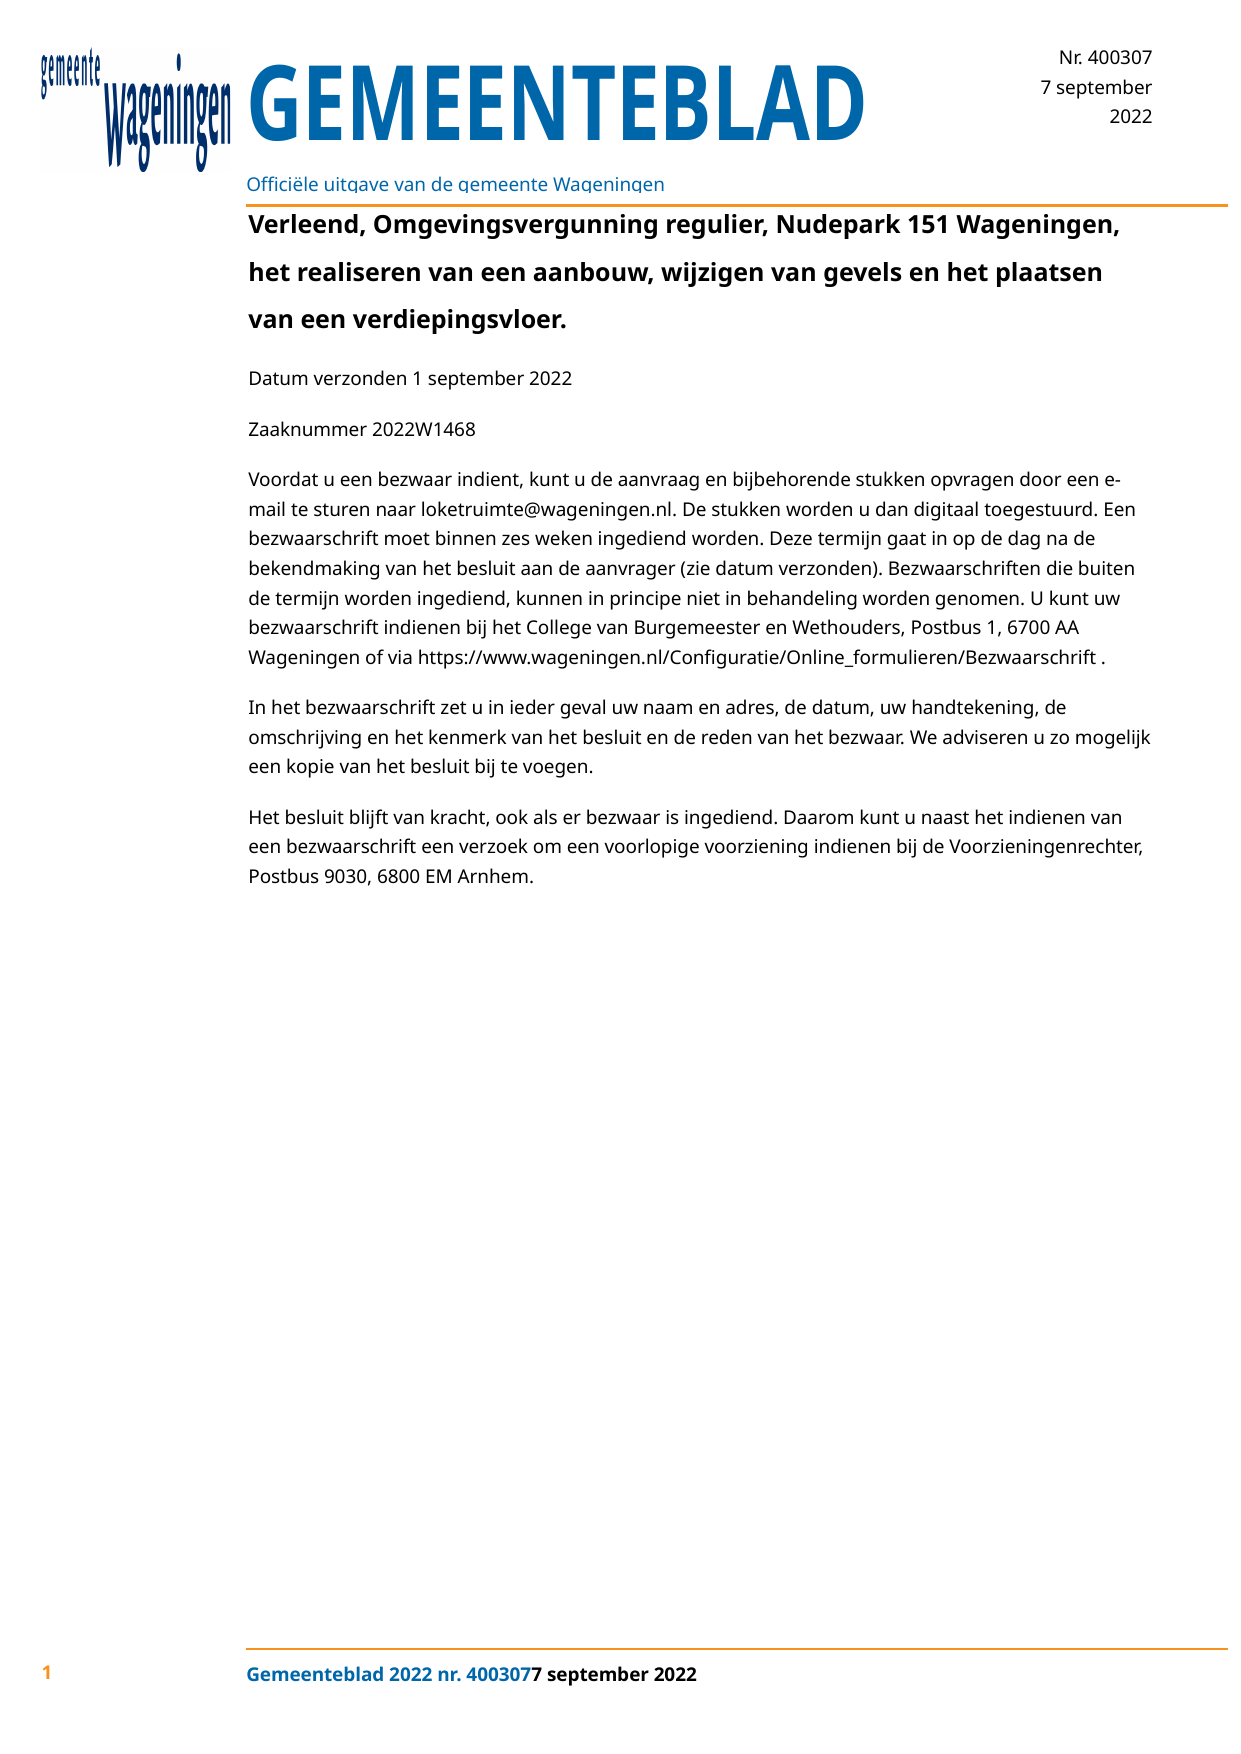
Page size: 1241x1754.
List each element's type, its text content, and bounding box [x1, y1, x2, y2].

text In het bezwaarschrift zet u in ieder geval uw naam en adres, de datum, uw handtekening, de omschrijving en het kenmerk van het besluit en de reden van het bezwaar. We adviseren u zo mogelijk een kopie van het besluit bij te voegen. [248, 694, 1152, 779]
text Zaaknummer 2022W1468 [248, 416, 1152, 442]
picture [41, 47, 231, 172]
text Verleend, Omgevingsvergunning regulier, Nudepark 151 Wageningen, het realiseren van een aanbouw, wijzigen van gevels en het plaatsen van een verdiepingsvloer. [248, 207, 1152, 336]
text Voordat u een bezwaar indient, kunt u de aanvraag en bijbehorende stukken opvragen door een e-mail te sturen naar loketruimte@wageningen.nl. De stukken worden u dan digitaal toegestuurd. Een bezwaarschrift moet binnen zes weken ingediend worden. Deze termijn gaat in op de dag na de bekendmaking van het besluit aan de aanvrager (zie datum verzonden). Bezwaarschriften die buiten de termijn worden ingediend, kunnen in principe niet in behandeling worden genomen. U kunt uw bezwaarschrift indienen bij het College van Burgemeester en Wethouders, Postbus 1, 6700 AA Wageningen of via https://www.wageningen.nl/Configuratie/Online_formulieren/Bezwaarschrift . [248, 466, 1152, 669]
text Het besluit blijft van kracht, ook als er bezwaar is ingediend. Daarom kunt u naast het indienen van een bezwaarschrift een verzoek om een voorlopige voorziening indienen bij de Voorzieningenrechter, Postbus 9030, 6800 EM Arnhem. [248, 804, 1152, 889]
text Datum verzonden 1 september 2022 [248, 366, 1152, 391]
